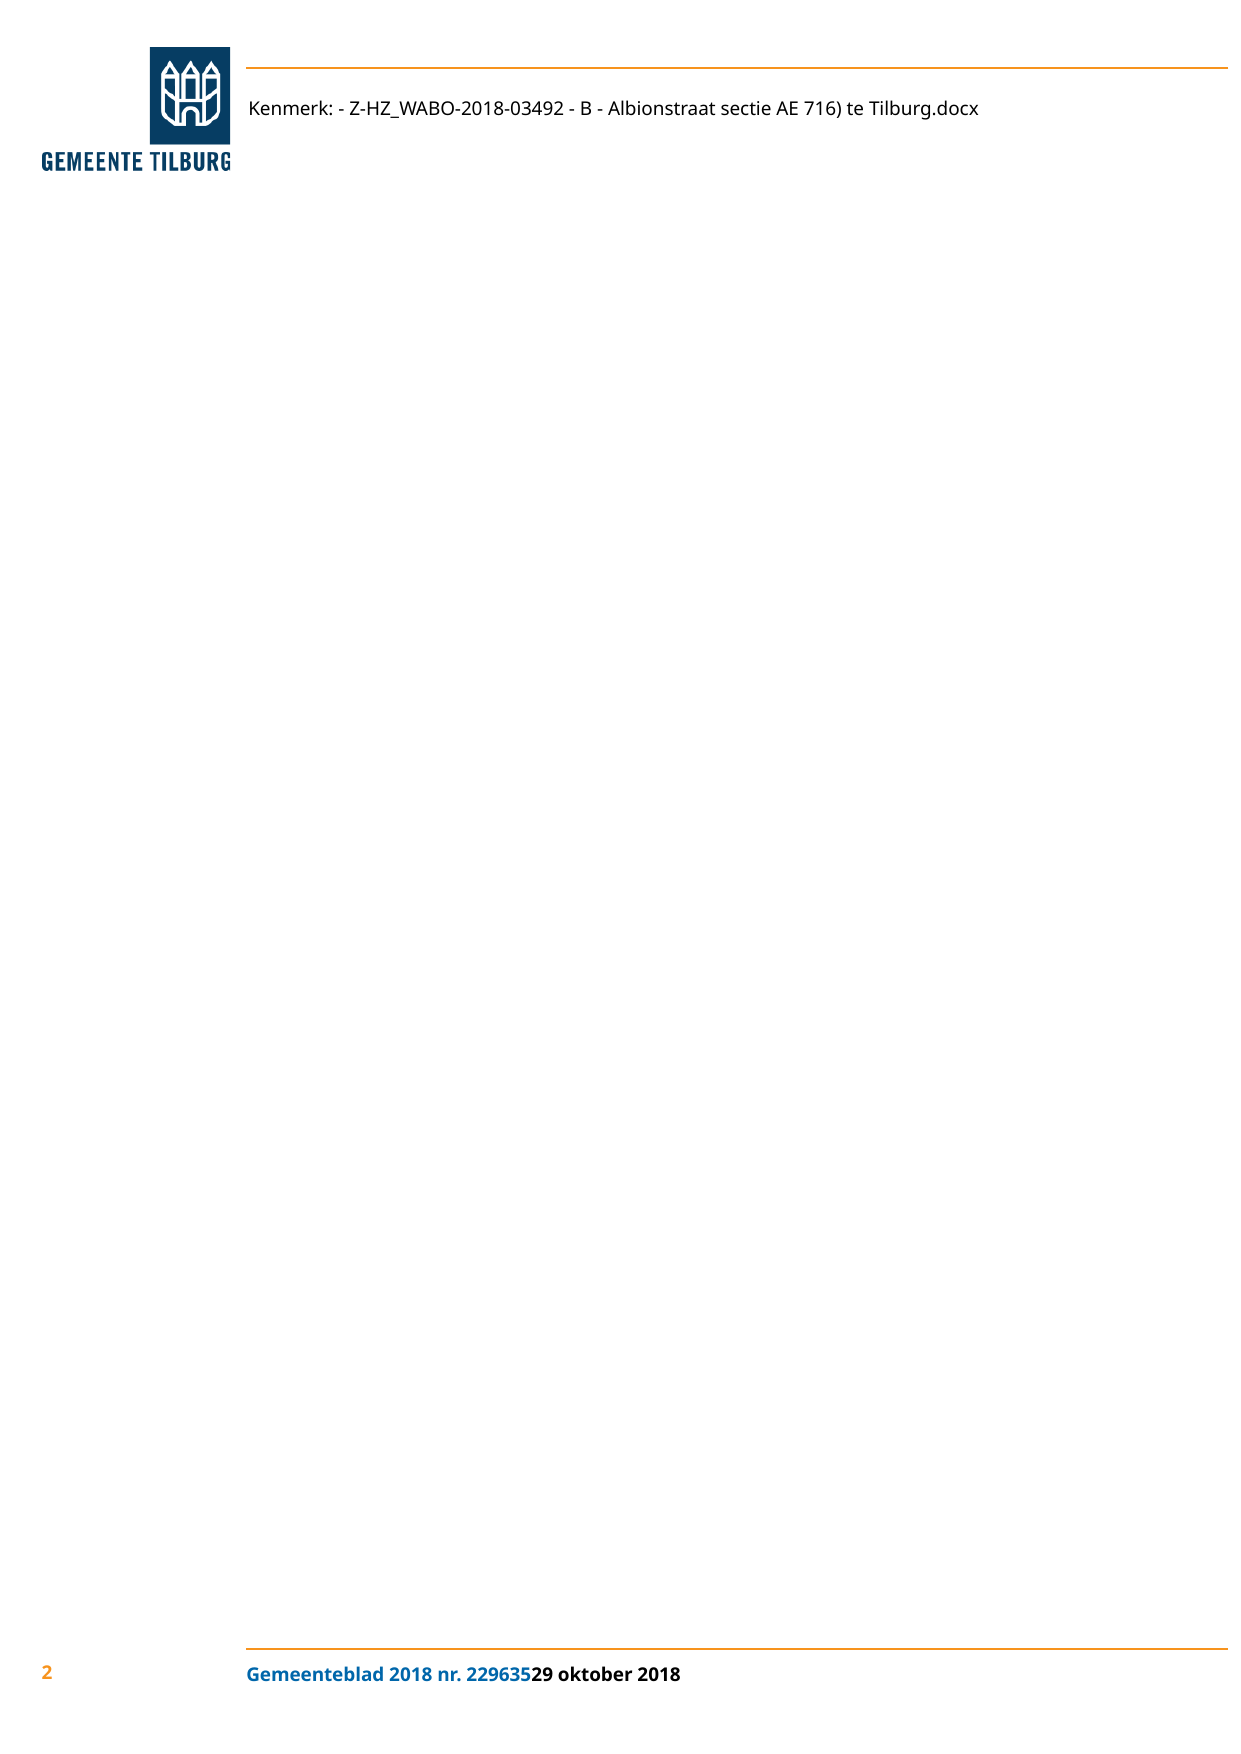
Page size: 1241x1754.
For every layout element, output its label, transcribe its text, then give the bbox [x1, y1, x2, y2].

text Kenmerk: - Z-HZ_WABO-2018-03492 - B - Albionstraat sectie AE 716) te Tilburg.docx [248, 95, 1152, 121]
picture [41, 47, 231, 172]
